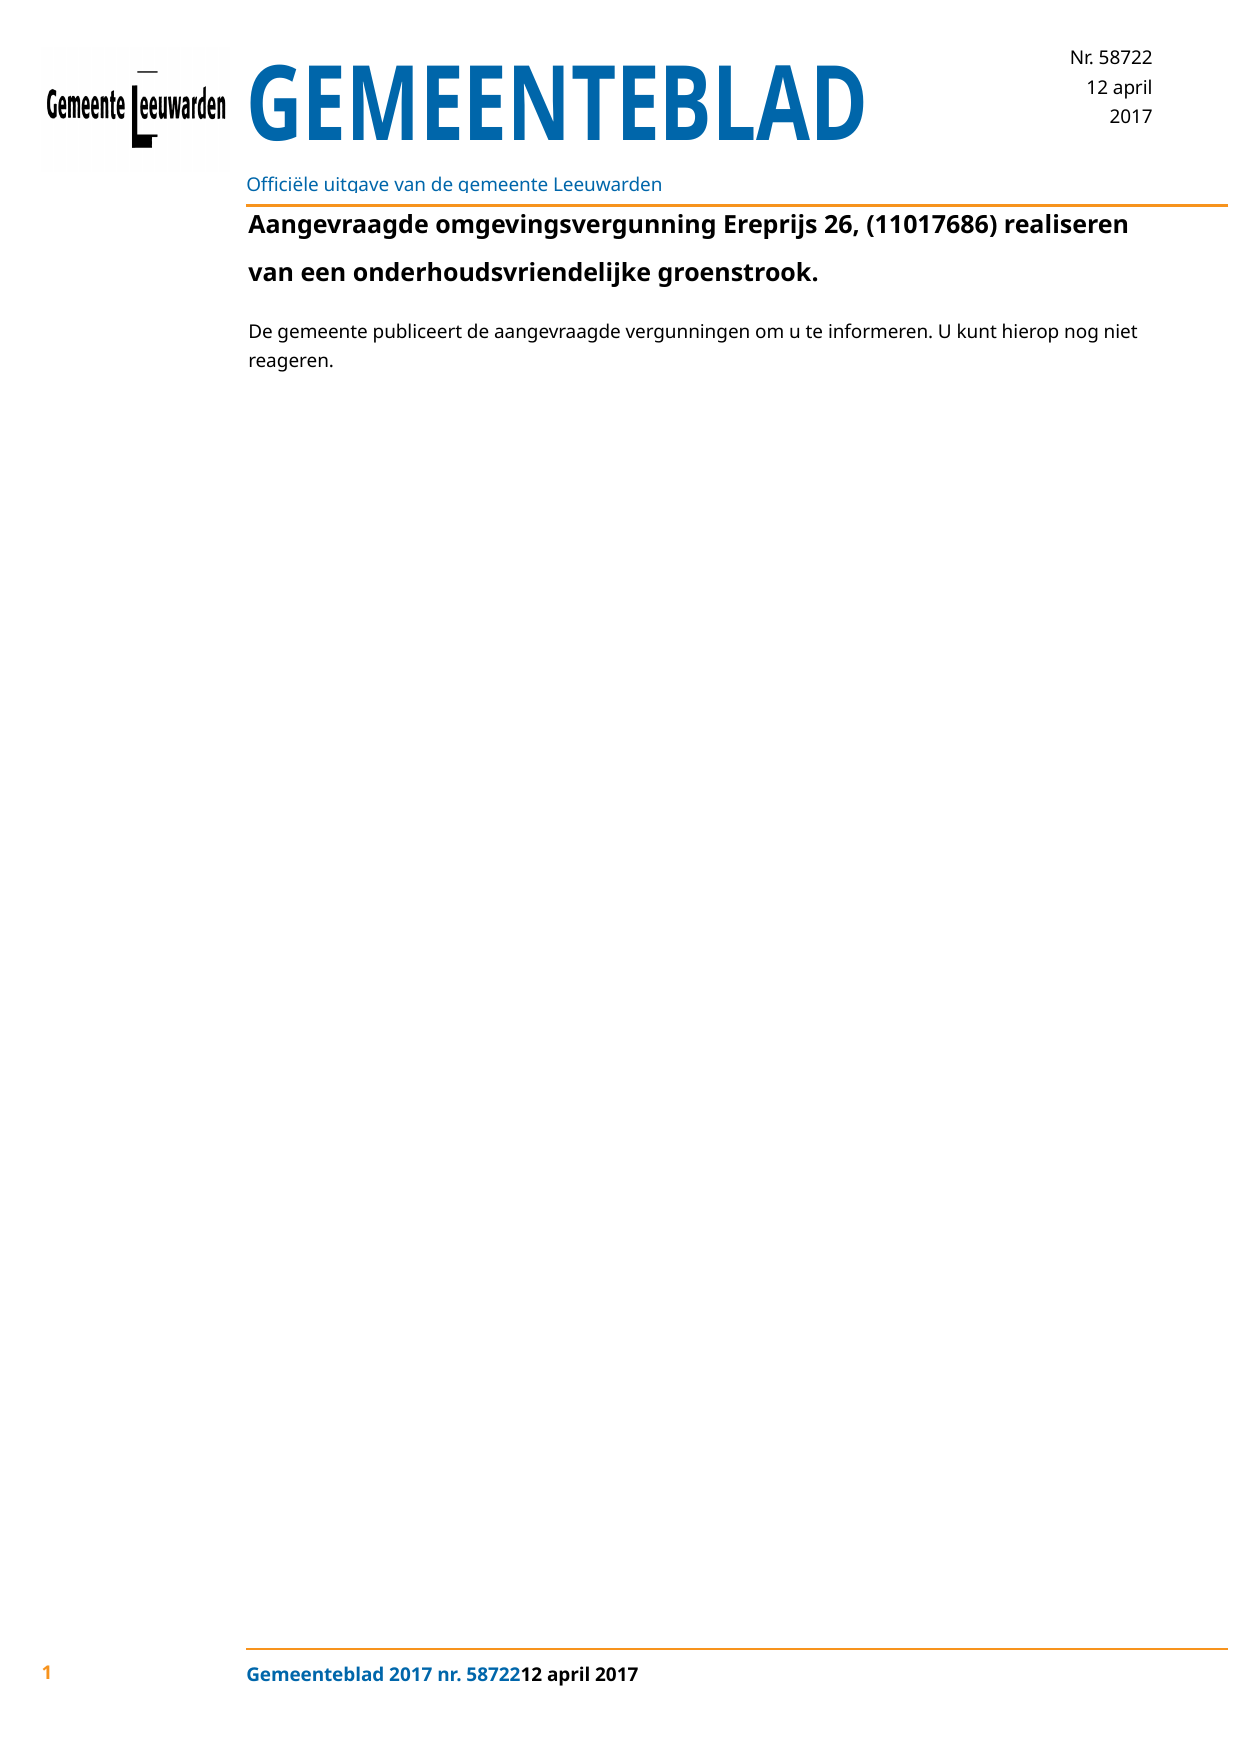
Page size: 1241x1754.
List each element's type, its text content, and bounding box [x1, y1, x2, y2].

picture [41, 47, 231, 172]
text De gemeente publiceert de aangevraagde vergunningen om u te informeren. U kunt hierop nog niet reageren. [248, 318, 1152, 373]
text Aangevraagde omgevingsvergunning Ereprijs 26, (11017686) realiseren van een onderhoudsvriendelijke groenstrook. [248, 207, 1152, 288]
